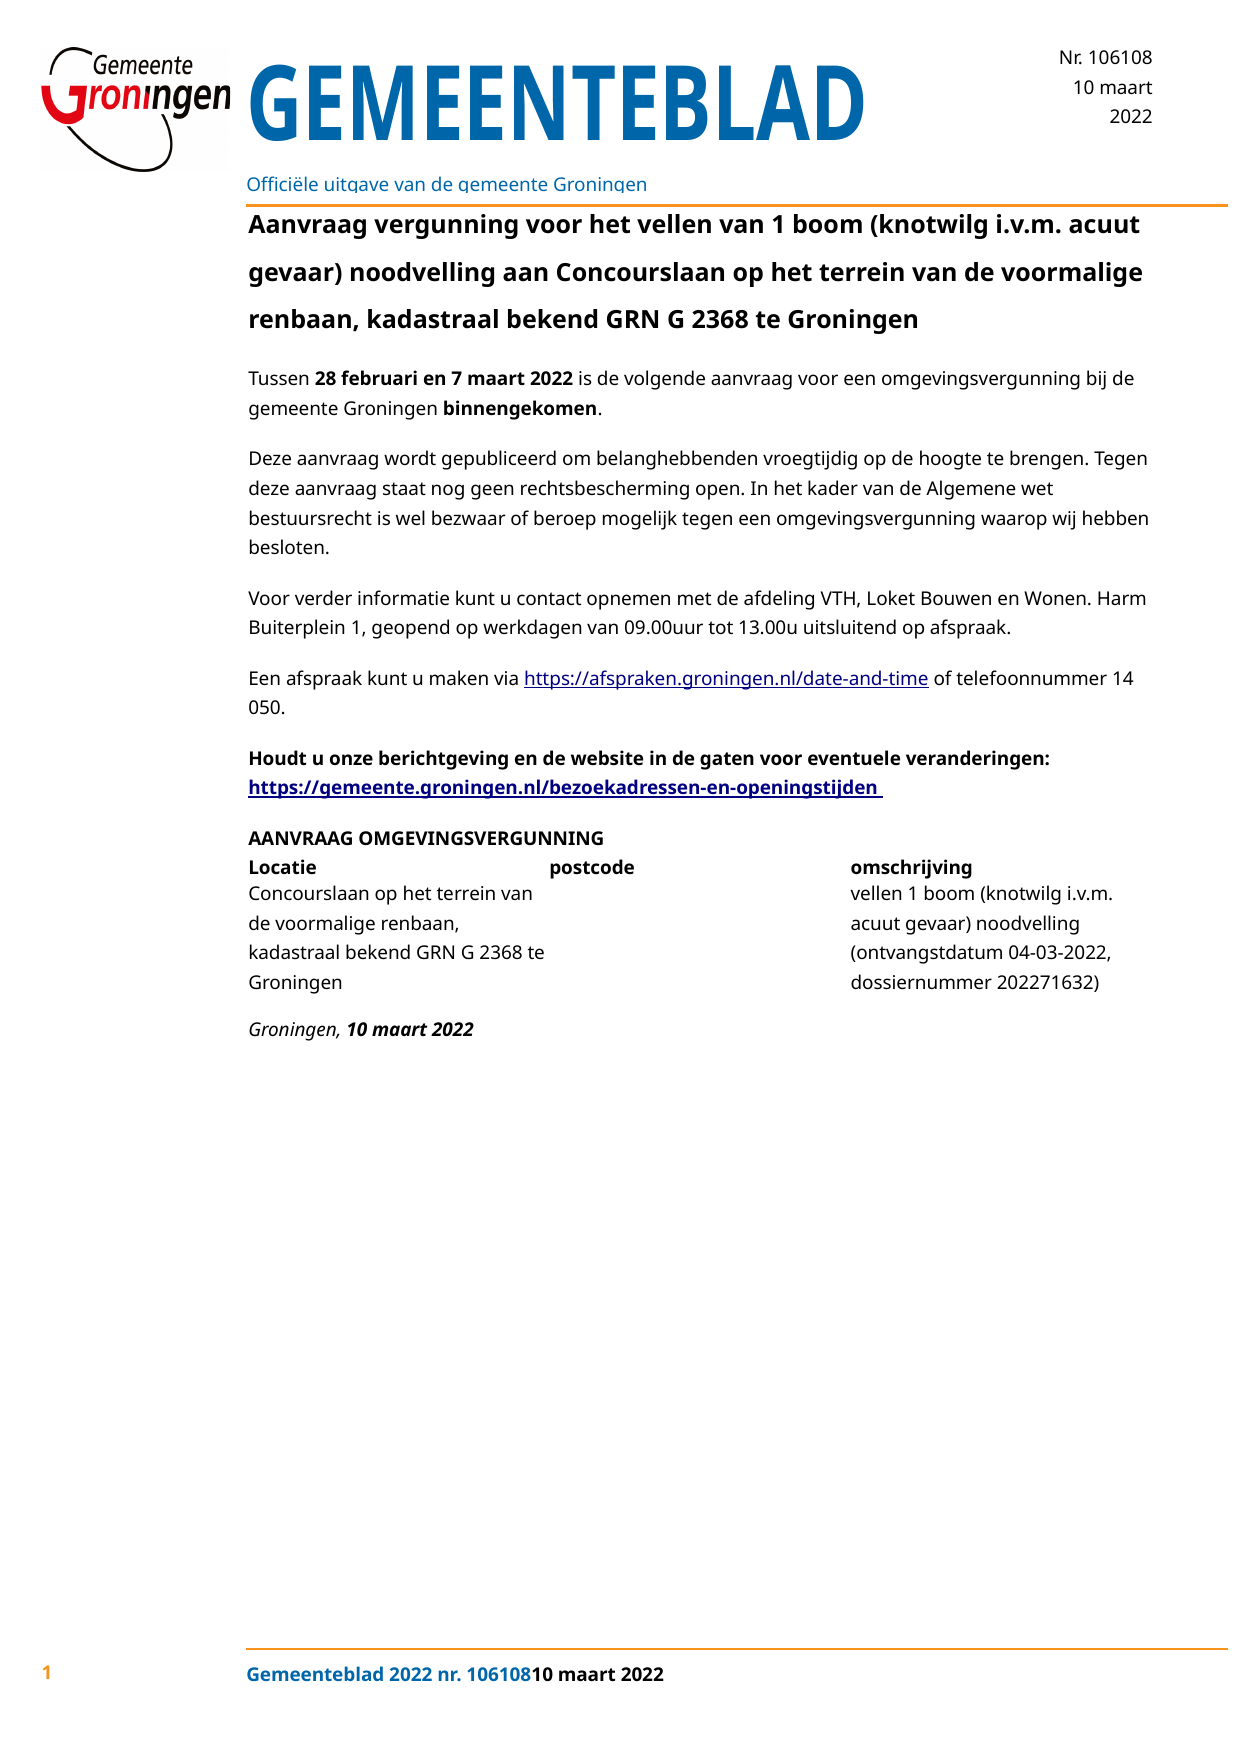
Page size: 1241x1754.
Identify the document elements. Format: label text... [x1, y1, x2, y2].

text Deze aanvraag wordt gepubliceerd om belanghebbenden vroegtijdig op de hoogte te brengen. Tegen deze aanvraag staat nog geen rechtsbescherming open. In het kader van de Algemene wet bestuursrecht is wel bezwaar of beroep mogelijk tegen een omgevingsvergunning waarop wij hebben besloten. [248, 446, 1152, 560]
text Aanvraag vergunning voor het vellen van 1 boom (knotwilg i.v.m. acuut gevaar) noodvelling aan Concourslaan op het terrein van de voormalige renbaan, kadastraal bekend GRN G 2368 te Groningen [248, 207, 1152, 336]
text Tussen 28 februari en 7 maart 2022 is de volgende aanvraag voor een omgevingsvergunning bij de gemeente Groningen binnengekomen. [248, 366, 1152, 421]
table_header Locatie [248, 854, 549, 880]
picture [41, 47, 231, 172]
table_header omschrijving [850, 854, 1152, 880]
text Voor verder informatie kunt u contact opnemen met de afdeling VTH, Loket Bouwen en Wonen. Harm Buiterplein 1, geopend op werkdagen van 09.00uur tot 13.00u uitsluitend op afspraak. [248, 585, 1152, 640]
text Een afspraak kunt u maken via https://afspraken.groningen.nl/date-and-time of telefoonnummer 14 050. [248, 665, 1152, 720]
table_cell Concourslaan op het terrein van de voormalige renbaan, kadastraal bekend GRN G 2368 te Groningen [248, 880, 549, 994]
text Groningen, 10 maart 2022 [248, 1016, 1152, 1042]
table_cell vellen 1 boom (knotwilg i.v.m. acuut gevaar) noodvelling (ontvangstdatum 04-03-2022, dossiernummer 202271632) [850, 880, 1152, 994]
table_header postcode [549, 854, 850, 880]
table_cell [549, 880, 850, 994]
text AANVRAAG OMGEVINGSVERGUNNING [248, 825, 1152, 850]
text Houdt u onze berichtgeving en de website in de gaten voor eventuele veranderingen: https://gemeente.groningen.nl/bezoekadressen-en-openingstijden [248, 745, 1152, 800]
